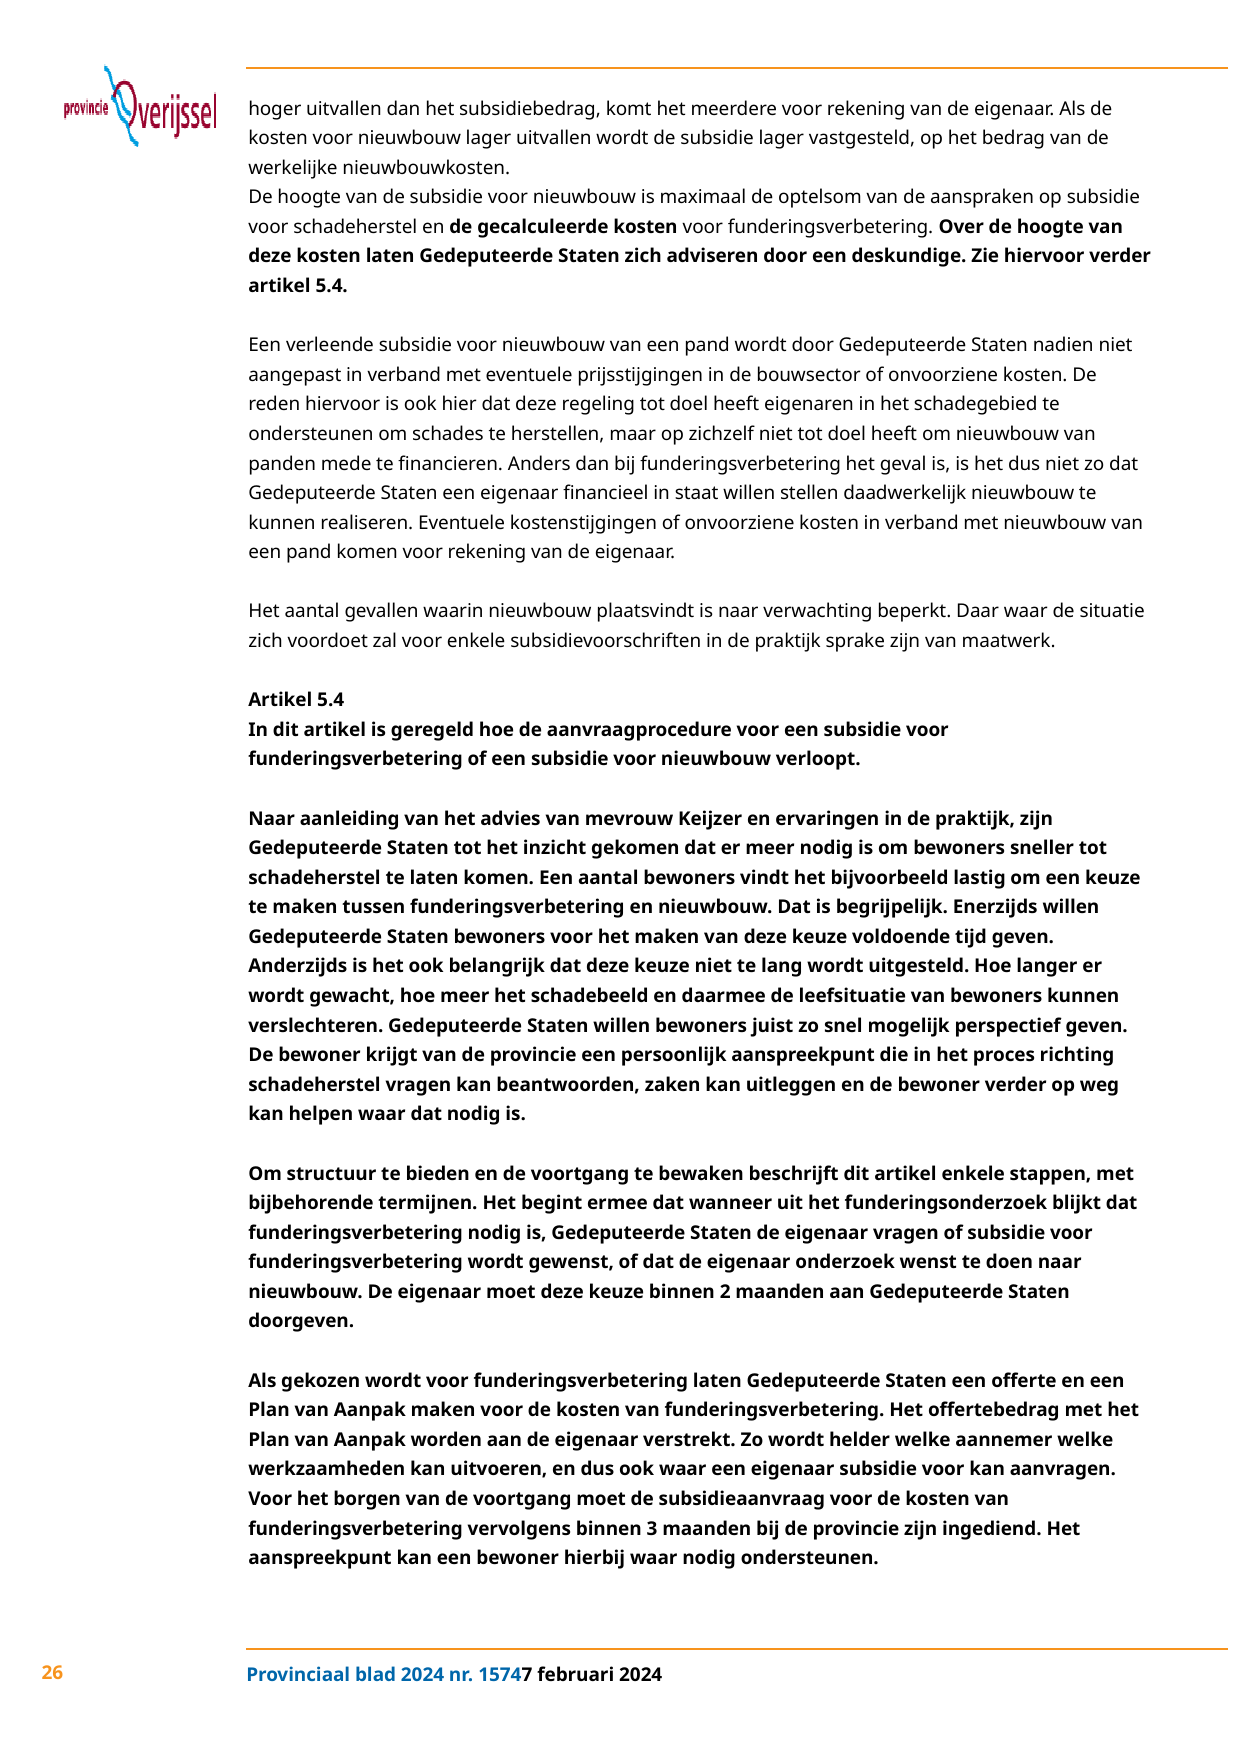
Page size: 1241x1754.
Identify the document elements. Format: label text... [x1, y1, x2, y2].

text Een verleende subsidie voor nieuwbouw van een pand wordt door Gedeputeerde Staten nadien niet aangepast in verband met eventuele prijsstijgingen in de bouwsector of onvoorziene kosten. De reden hiervoor is ook hier dat deze regeling tot doel heeft eigenaren in het schadegebied te ondersteunen om schades te herstellen, maar op zichzelf niet tot doel heeft om nieuwbouw van panden mede te financieren. Anders dan bij funderingsverbetering het geval is, is het dus niet zo dat Gedeputeerde Staten een eigenaar financieel in staat willen stellen daadwerkelijk nieuwbouw te kunnen realiseren. Eventuele kostenstijgingen of onvoorziene kosten in verband met nieuwbouw van een pand komen voor rekening van de eigenaar. [248, 331, 1152, 564]
text In dit artikel is geregeld hoe de aanvraagprocedure voor een subsidie voor funderingsverbetering of een subsidie voor nieuwbouw verloopt. [248, 716, 1152, 771]
text Naar aanleiding van het advies van mevrouw Keijzer en ervaringen in de praktijk, zijn Gedeputeerde Staten tot het inzicht gekomen dat er meer nodig is om bewoners sneller tot schadeherstel te laten komen. Een aantal bewoners vindt het bijvoorbeeld lastig om een keuze te maken tussen funderingsverbetering en nieuwbouw. Dat is begrijpelijk. Enerzijds willen Gedeputeerde Staten bewoners voor het maken van deze keuze voldoende tijd geven. Anderzijds is het ook belangrijk dat deze keuze niet te lang wordt uitgesteld. Hoe langer er wordt gewacht, hoe meer het schadebeeld en daarmee de leefsituatie van bewoners kunnen verslechteren. Gedeputeerde Staten willen bewoners juist zo snel mogelijk perspectief geven. De bewoner krijgt van de provincie een persoonlijk aanspreekpunt die in het proces richting schadeherstel vragen kan beantwoorden, zaken kan uitleggen en de bewoner verder op weg kan helpen waar dat nodig is. [248, 805, 1152, 1126]
text De hoogte van de subsidie voor nieuwbouw is maximaal de optelsom van de aanspraken op subsidie voor schadeherstel en de gecalculeerde kosten voor funderingsverbetering. Over de hoogte van deze kosten laten Gedeputeerde Staten zich adviseren door een deskundige. Zie hiervoor verder artikel 5.4. [248, 183, 1152, 298]
text hoger uitvallen dan het subsidiebedrag, komt het meerdere voor rekening van de eigenaar. Als de kosten voor nieuwbouw lager uitvallen wordt de subsidie lager vastgesteld, op het bedrag van de werkelijke nieuwbouwkosten. [248, 95, 1152, 180]
text Artikel 5.4 [248, 686, 1152, 712]
picture [41, 47, 231, 172]
text Als gekozen wordt voor funderingsverbetering laten Gedeputeerde Staten een offerte en een Plan van Aanpak maken voor de kosten van funderingsverbetering. Het offertebedrag met het Plan van Aanpak worden aan de eigenaar verstrekt. Zo wordt helder welke aannemer welke werkzaamheden kan uitvoeren, en dus ook waar een eigenaar subsidie voor kan aanvragen. Voor het borgen van de voortgang moet de subsidieaanvraag voor de kosten van funderingsverbetering vervolgens binnen 3 maanden bij de provincie zijn ingediend. Het aanspreekpunt kan een bewoner hierbij waar nodig ondersteunen. [248, 1367, 1152, 1570]
text Om structuur te bieden en de voortgang te bewaken beschrijft dit artikel enkele stappen, met bijbehorende termijnen. Het begint ermee dat wanneer uit het funderingsonderzoek blijkt dat funderingsverbetering nodig is, Gedeputeerde Staten de eigenaar vragen of subsidie voor funderingsverbetering wordt gewenst, of dat de eigenaar onderzoek wenst te doen naar nieuwbouw. De eigenaar moet deze keuze binnen 2 maanden aan Gedeputeerde Staten doorgeven. [248, 1160, 1152, 1333]
text Het aantal gevallen waarin nieuwbouw plaatsvindt is naar verwachting beperkt. Daar waar de situatie zich voordoet zal voor enkele subsidievoorschriften in de praktijk sprake zijn van maatwerk. [248, 598, 1152, 653]
